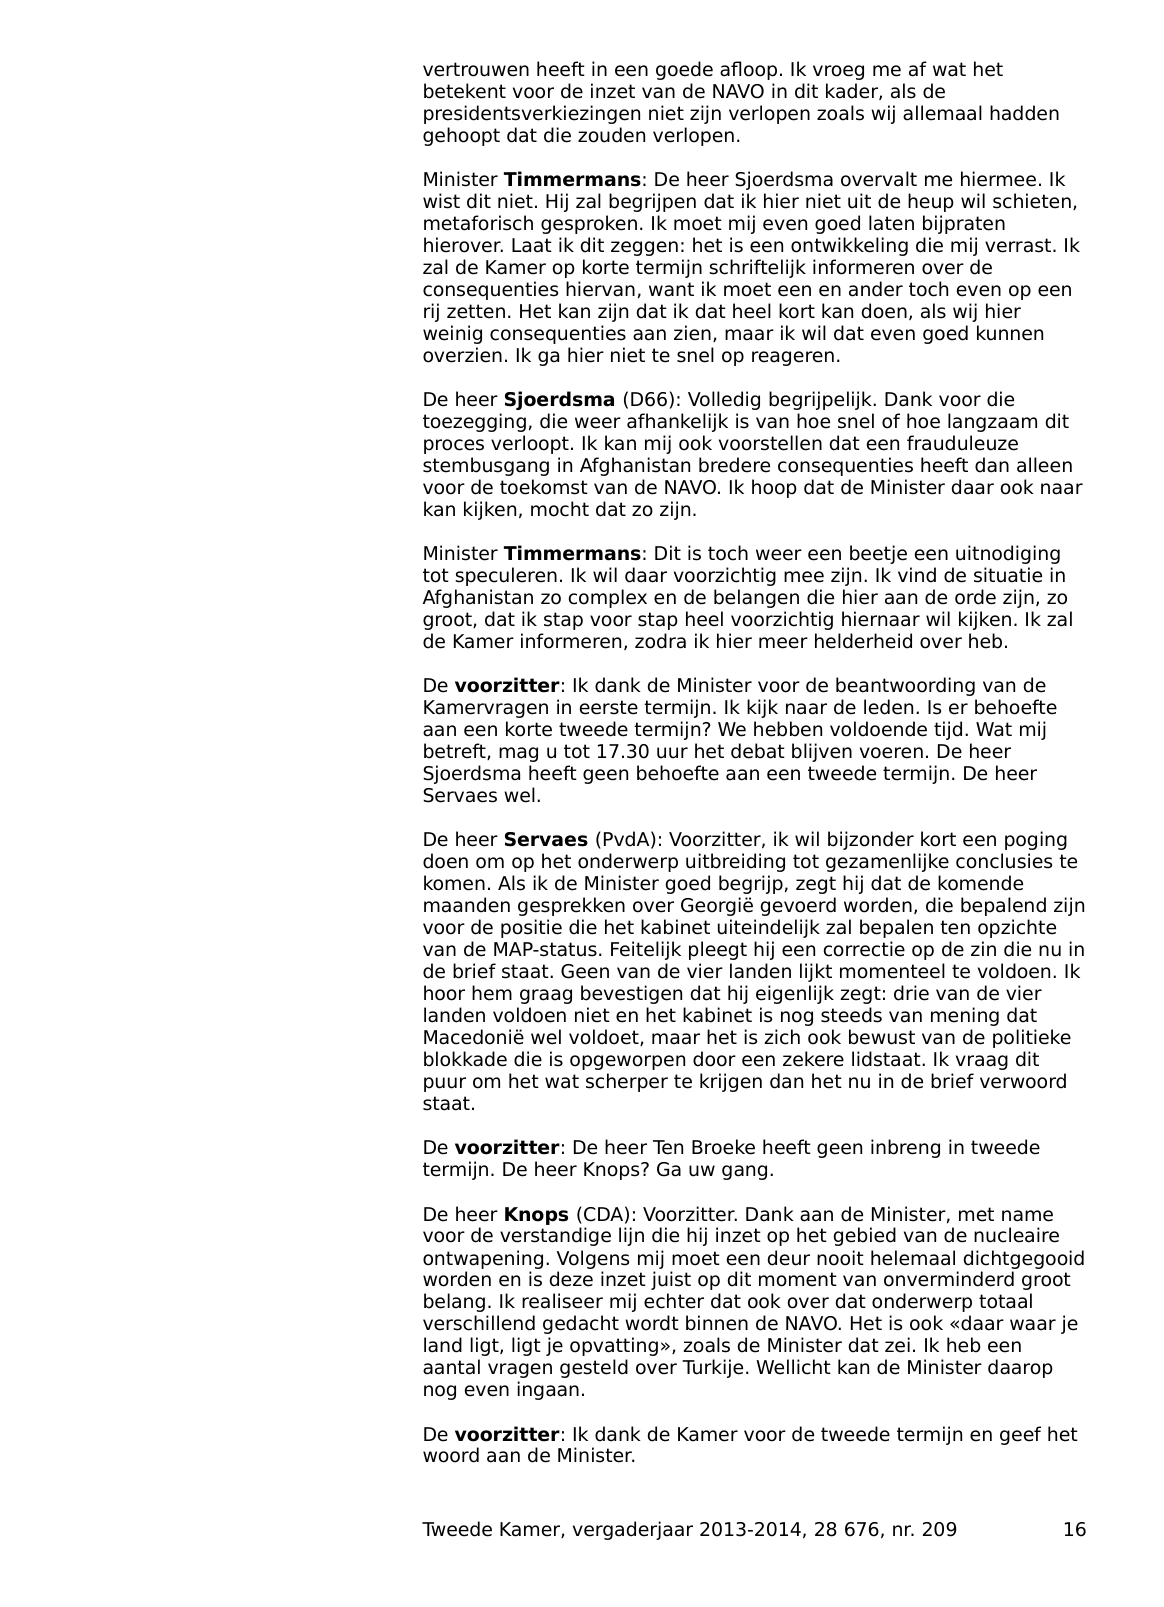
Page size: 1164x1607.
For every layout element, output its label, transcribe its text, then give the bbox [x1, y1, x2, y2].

text De voorzitter: Ik dank de Kamer voor de tweede termijn en geef het woord aan de Minister. [422, 1423, 1087, 1467]
text Minister Timmermans: Dit is toch weer een beetje een uitnodiging tot speculeren. Ik wil daar voorzichtig mee zijn. Ik vind de situatie in Afghanistan zo complex en de belangen die hier aan de orde zijn, zo groot, dat ik stap voor stap heel voorzichtig hiernaar wil kijken. Ik zal de Kamer informeren, zodra ik hier meer helderheid over heb. [422, 543, 1087, 653]
text De heer Servaes (PvdA): Voorzitter, ik wil bijzonder kort een poging doen om op het onderwerp uitbreiding tot gezamenlijke conclusies te komen. Als ik de Minister goed begrijp, zegt hij dat de komende maanden gesprekken over Georgië gevoerd worden, die bepalend zijn voor de positie die het kabinet uiteindelijk zal bepalen ten opzichte van de MAP-status. Feitelijk pleegt hij een correctie op de zin die nu in de brief staat. Geen van de vier landen lijkt momenteel te voldoen. Ik hoor hem graag bevestigen dat hij eigenlijk zegt: drie van de vier landen voldoen niet en het kabinet is nog steeds van mening dat Macedonië wel voldoet, maar het is zich ook bewust van de politieke blokkade die is opgeworpen door een zekere lidstaat. Ik vraag dit puur om het wat scherper te krijgen dan het nu in de brief verwoord staat. [422, 829, 1087, 1115]
text vertrouwen heeft in een goede afloop. Ik vroeg me af wat het betekent voor de inzet van de NAVO in dit kader, als de presidentsverkiezingen niet zijn verlopen zoals wij allemaal hadden gehoopt dat die zouden verlopen. [422, 59, 1087, 147]
text De heer Sjoerdsma (D66): Volledig begrijpelijk. Dank voor die toezegging, die weer afhankelijk is van hoe snel of hoe langzaam dit proces verloopt. Ik kan mij ook voorstellen dat een frauduleuze stembusgang in Afghanistan bredere consequenties heeft dan alleen voor de toekomst van de NAVO. Ik hoop dat de Minister daar ook naar kan kijken, mocht dat zo zijn. [422, 389, 1087, 521]
text De heer Knops (CDA): Voorzitter. Dank aan de Minister, met name voor de verstandige lijn die hij inzet op het gebied van de nucleaire ontwapening. Volgens mij moet een deur nooit helemaal dichtgegooid worden en is deze inzet juist op dit moment van onverminderd groot belang. Ik realiseer mij echter dat ook over dat onderwerp totaal verschillend gedacht wordt binnen de NAVO. Het is ook «daar waar je land ligt, ligt je opvatting», zoals de Minister dat zei. Ik heb een aantal vragen gesteld over Turkije. Wellicht kan de Minister daarop nog even ingaan. [422, 1203, 1087, 1401]
text De voorzitter: Ik dank de Minister voor de beantwoording van de Kamervragen in eerste termijn. Ik kijk naar de leden. Is er behoefte aan een korte tweede termijn? We hebben voldoende tijd. Wat mij betreft, mag u tot 17.30 uur het debat blijven voeren. De heer Sjoerdsma heeft geen behoefte aan een tweede termijn. De heer Servaes wel. [422, 675, 1087, 807]
text De voorzitter: De heer Ten Broeke heeft geen inbreng in tweede termijn. De heer Knops? Ga uw gang. [422, 1137, 1087, 1181]
text Minister Timmermans: De heer Sjoerdsma overvalt me hiermee. Ik wist dit niet. Hij zal begrijpen dat ik hier niet uit de heup wil schieten, metaforisch gesproken. Ik moet mij even goed laten bijpraten hierover. Laat ik dit zeggen: het is een ontwikkeling die mij verrast. Ik zal de Kamer op korte termijn schriftelijk informeren over de consequenties hiervan, want ik moet een en ander toch even op een rij zetten. Het kan zijn dat ik dat heel kort kan doen, als wij hier weinig consequenties aan zien, maar ik wil dat even goed kunnen overzien. Ik ga hier niet te snel op reageren. [422, 169, 1087, 367]
